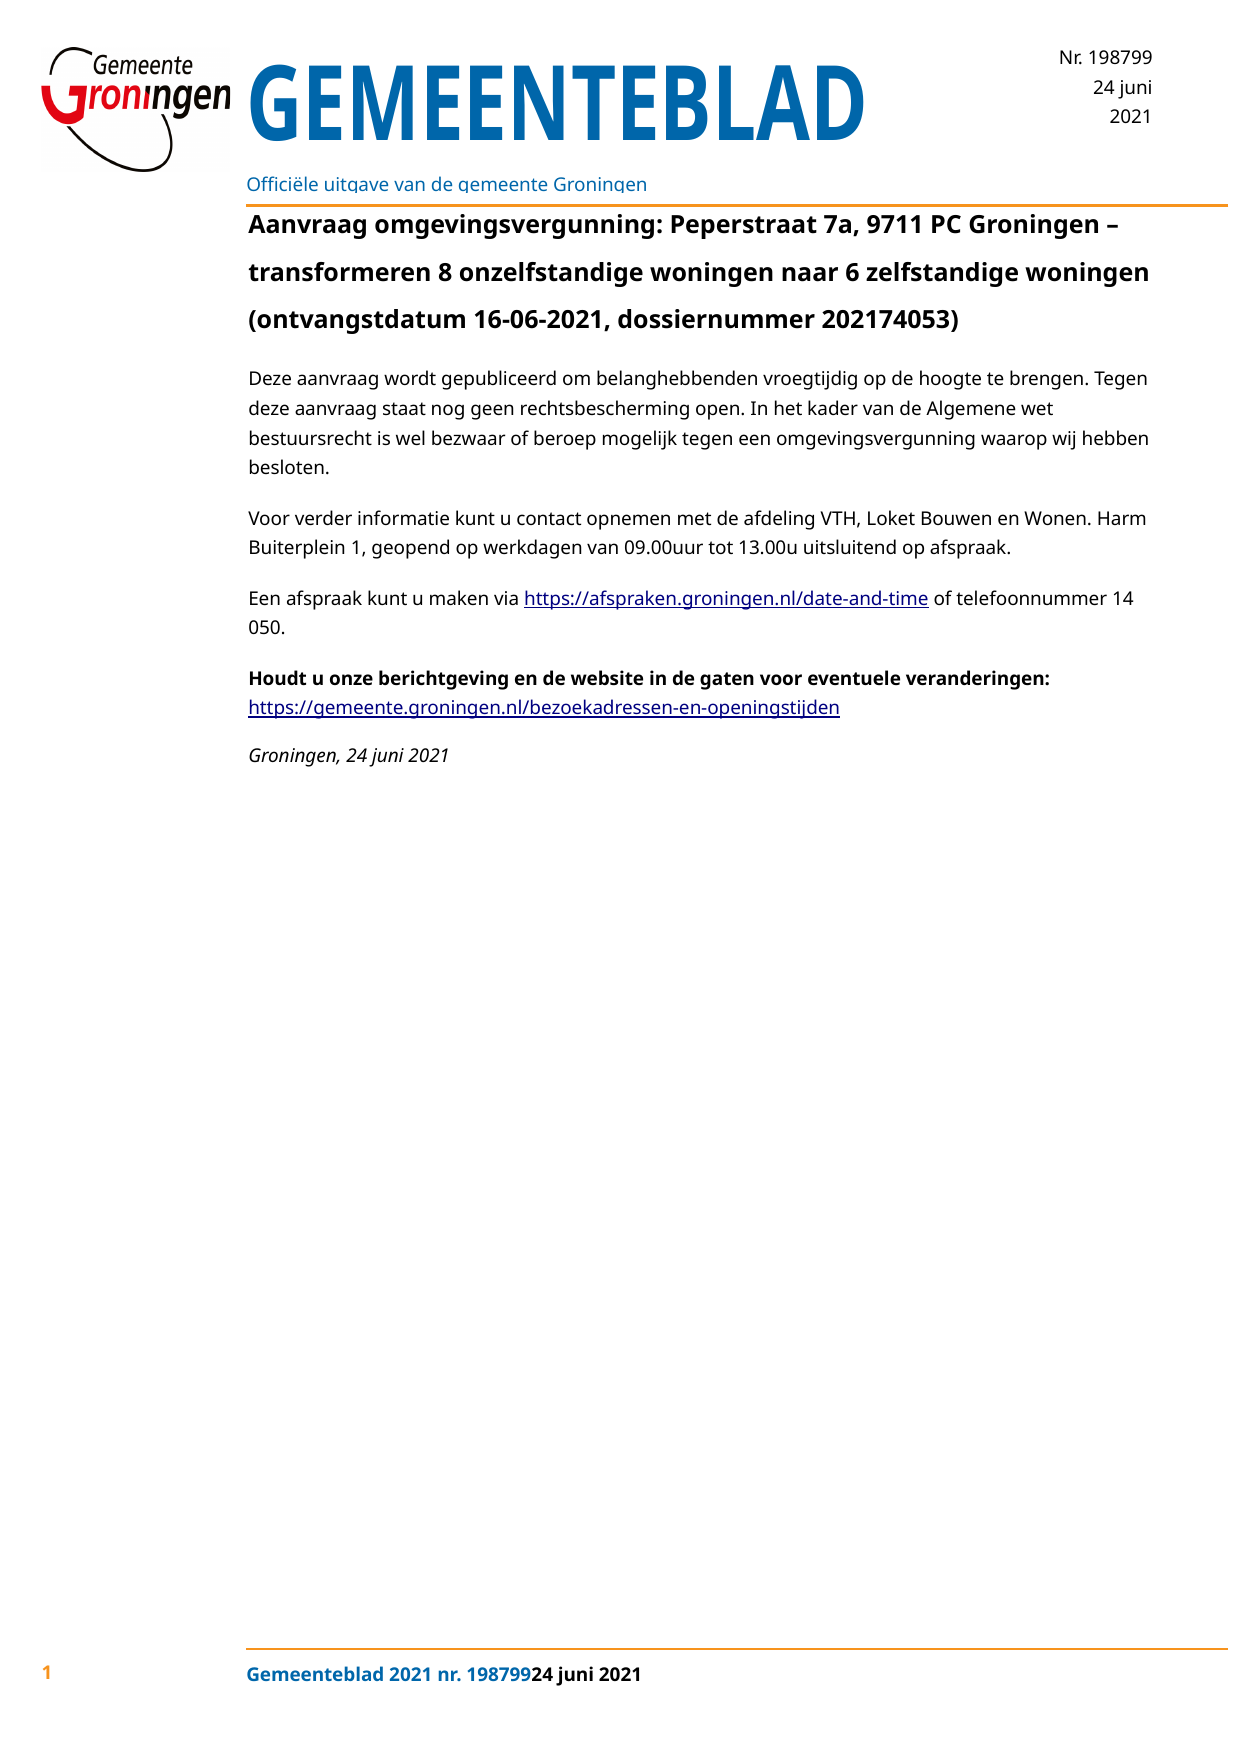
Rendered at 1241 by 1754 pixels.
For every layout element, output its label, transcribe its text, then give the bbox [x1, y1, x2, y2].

text Een afspraak kunt u maken via https://afspraken.groningen.nl/date-and-time of telefoonnummer 14 050. [248, 585, 1152, 640]
picture [41, 47, 231, 172]
text Deze aanvraag wordt gepubliceerd om belanghebbenden vroegtijdig op de hoogte te brengen. Tegen deze aanvraag staat nog geen rechtsbescherming open. In het kader van de Algemene wet bestuursrecht is wel bezwaar of beroep mogelijk tegen een omgevingsvergunning waarop wij hebben besloten. [248, 366, 1152, 480]
text Voor verder informatie kunt u contact opnemen met de afdeling VTH, Loket Bouwen en Wonen. Harm Buiterplein 1, geopend op werkdagen van 09.00uur tot 13.00u uitsluitend op afspraak. [248, 505, 1152, 560]
text Groningen, 24 juni 2021 [248, 742, 1152, 768]
text Aanvraag omgevingsvergunning: Peperstraat 7a, 9711 PC Groningen – transformeren 8 onzelfstandige woningen naar 6 zelfstandige woningen (ontvangstdatum 16-06-2021, dossiernummer 202174053) [248, 207, 1152, 336]
text Houdt u onze berichtgeving en de website in de gaten voor eventuele veranderingen: https://gemeente.groningen.nl/bezoekadressen-en-openingstijden [248, 665, 1152, 720]
